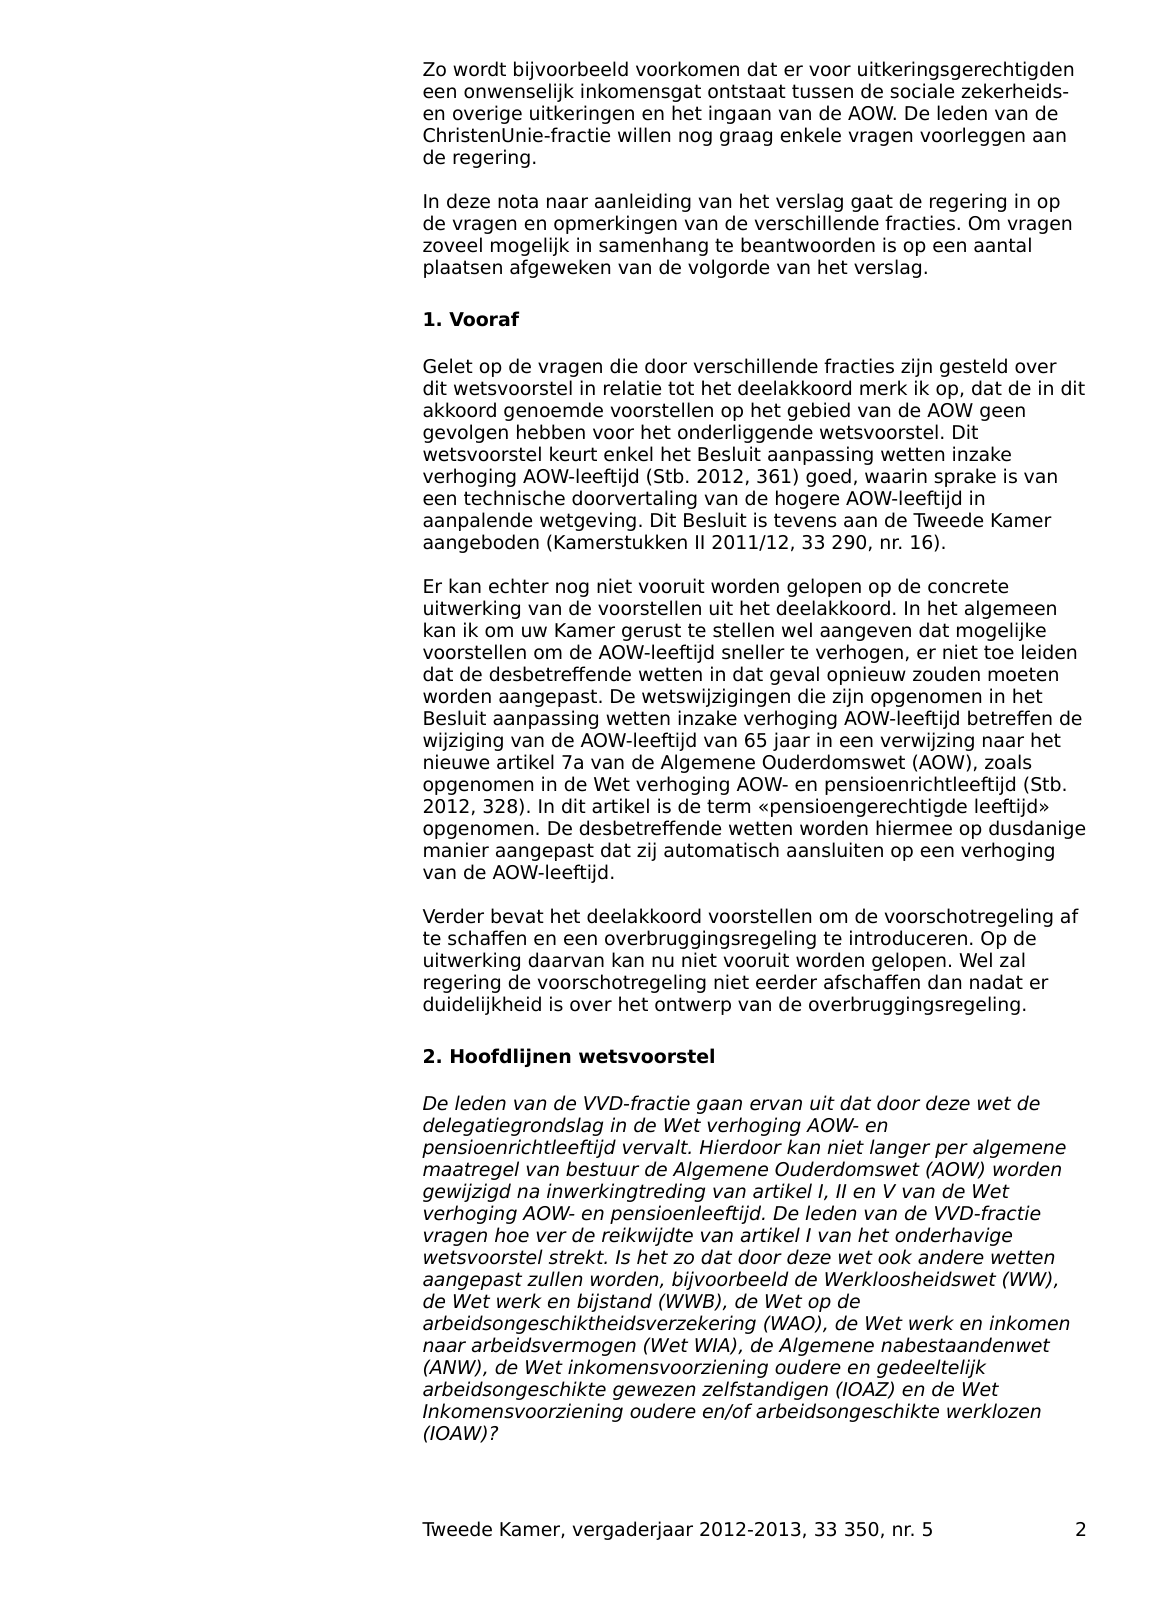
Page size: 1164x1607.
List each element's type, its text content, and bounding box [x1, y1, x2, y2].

text Verder bevat het deelakkoord voorstellen om de voorschotregeling af te schaffen en een overbruggingsregeling te introduceren. Op de uitwerking daarvan kan nu niet vooruit worden gelopen. Wel zal regering de voorschotregeling niet eerder afschaffen dan nadat er duidelijkheid is over het ontwerp van de overbruggingsregeling. [422, 906, 1087, 1016]
text De leden van de VVD-fractie gaan ervan uit dat door deze wet de delegatiegrondslag in de Wet verhoging AOW- en pensioenrichtleeftijd vervalt. Hierdoor kan niet langer per algemene maatregel van bestuur de Algemene Ouderdomswet (AOW) worden gewijzigd na inwerkingtreding van artikel I, II en V van de Wet verhoging AOW- en pensioenleeftijd. De leden van de VVD-fractie vragen hoe ver de reikwijdte van artikel I van het onderhavige wetsvoorstel strekt. Is het zo dat door deze wet ook andere wetten aangepast zullen worden, bijvoorbeeld de Werkloosheidswet (WW), de Wet werk en bijstand (WWB), de Wet op de arbeidsongeschiktheidsverzekering (WAO), de Wet werk en inkomen naar arbeidsvermogen (Wet WIA), de Algemene nabestaandenwet (ANW), de Wet inkomensvoorziening oudere en gedeeltelijk arbeidsongeschikte gewezen zelfstandigen (IOAZ) en de Wet Inkomensvoorziening oudere en/of arbeidsongeschikte werklozen (IOAW)? [422, 1093, 1087, 1444]
subtitle 1. Vooraf [422, 309, 1087, 331]
text Gelet op de vragen die door verschillende fracties zijn gesteld over dit wetsvoorstel in relatie tot het deelakkoord merk ik op, dat de in dit akkoord genoemde voorstellen op het gebied van de AOW geen gevolgen hebben voor het onderliggende wetsvoorstel. Dit wetsvoorstel keurt enkel het Besluit aanpassing wetten inzake verhoging AOW-leeftijd (Stb. 2012, 361) goed, waarin sprake is van een technische doorvertaling van de hogere AOW-leeftijd in aanpalende wetgeving. Dit Besluit is tevens aan de Tweede Kamer aangeboden (Kamerstukken II 2011/12, 33 290, nr. 16). [422, 356, 1087, 554]
text Er kan echter nog niet vooruit worden gelopen op de concrete uitwerking van de voorstellen uit het deelakkoord. In het algemeen kan ik om uw Kamer gerust te stellen wel aangeven dat mogelijke voorstellen om de AOW-leeftijd sneller te verhogen, er niet toe leiden dat de desbetreffende wetten in dat geval opnieuw zouden moeten worden aangepast. De wetswijzigingen die zijn opgenomen in het Besluit aanpassing wetten inzake verhoging AOW-leeftijd betreffen de wijziging van de AOW-leeftijd van 65 jaar in een verwijzing naar het nieuwe artikel 7a van de Algemene Ouderdomswet (AOW), zoals opgenomen in de Wet verhoging AOW- en pensioenrichtleeftijd (Stb. 2012, 328). In dit artikel is de term «pensioengerechtigde leeftijd» opgenomen. De desbetreffende wetten worden hiermee op dusdanige manier aangepast dat zij automatisch aansluiten op een verhoging van de AOW-leeftijd. [422, 576, 1087, 884]
text Zo wordt bijvoorbeeld voorkomen dat er voor uitkeringsgerechtigden een onwenselijk inkomensgat ontstaat tussen de sociale zekerheids- en overige uitkeringen en het ingaan van de AOW. De leden van de ChristenUnie-fractie willen nog graag enkele vragen voorleggen aan de regering. [422, 59, 1087, 169]
text In deze nota naar aanleiding van het verslag gaat de regering in op de vragen en opmerkingen van de verschillende fracties. Om vragen zoveel mogelijk in samenhang te beantwoorden is op een aantal plaatsen afgeweken van de volgorde van het verslag. [422, 191, 1087, 279]
subtitle 2. Hoofdlijnen wetsvoorstel [422, 1046, 1087, 1068]
